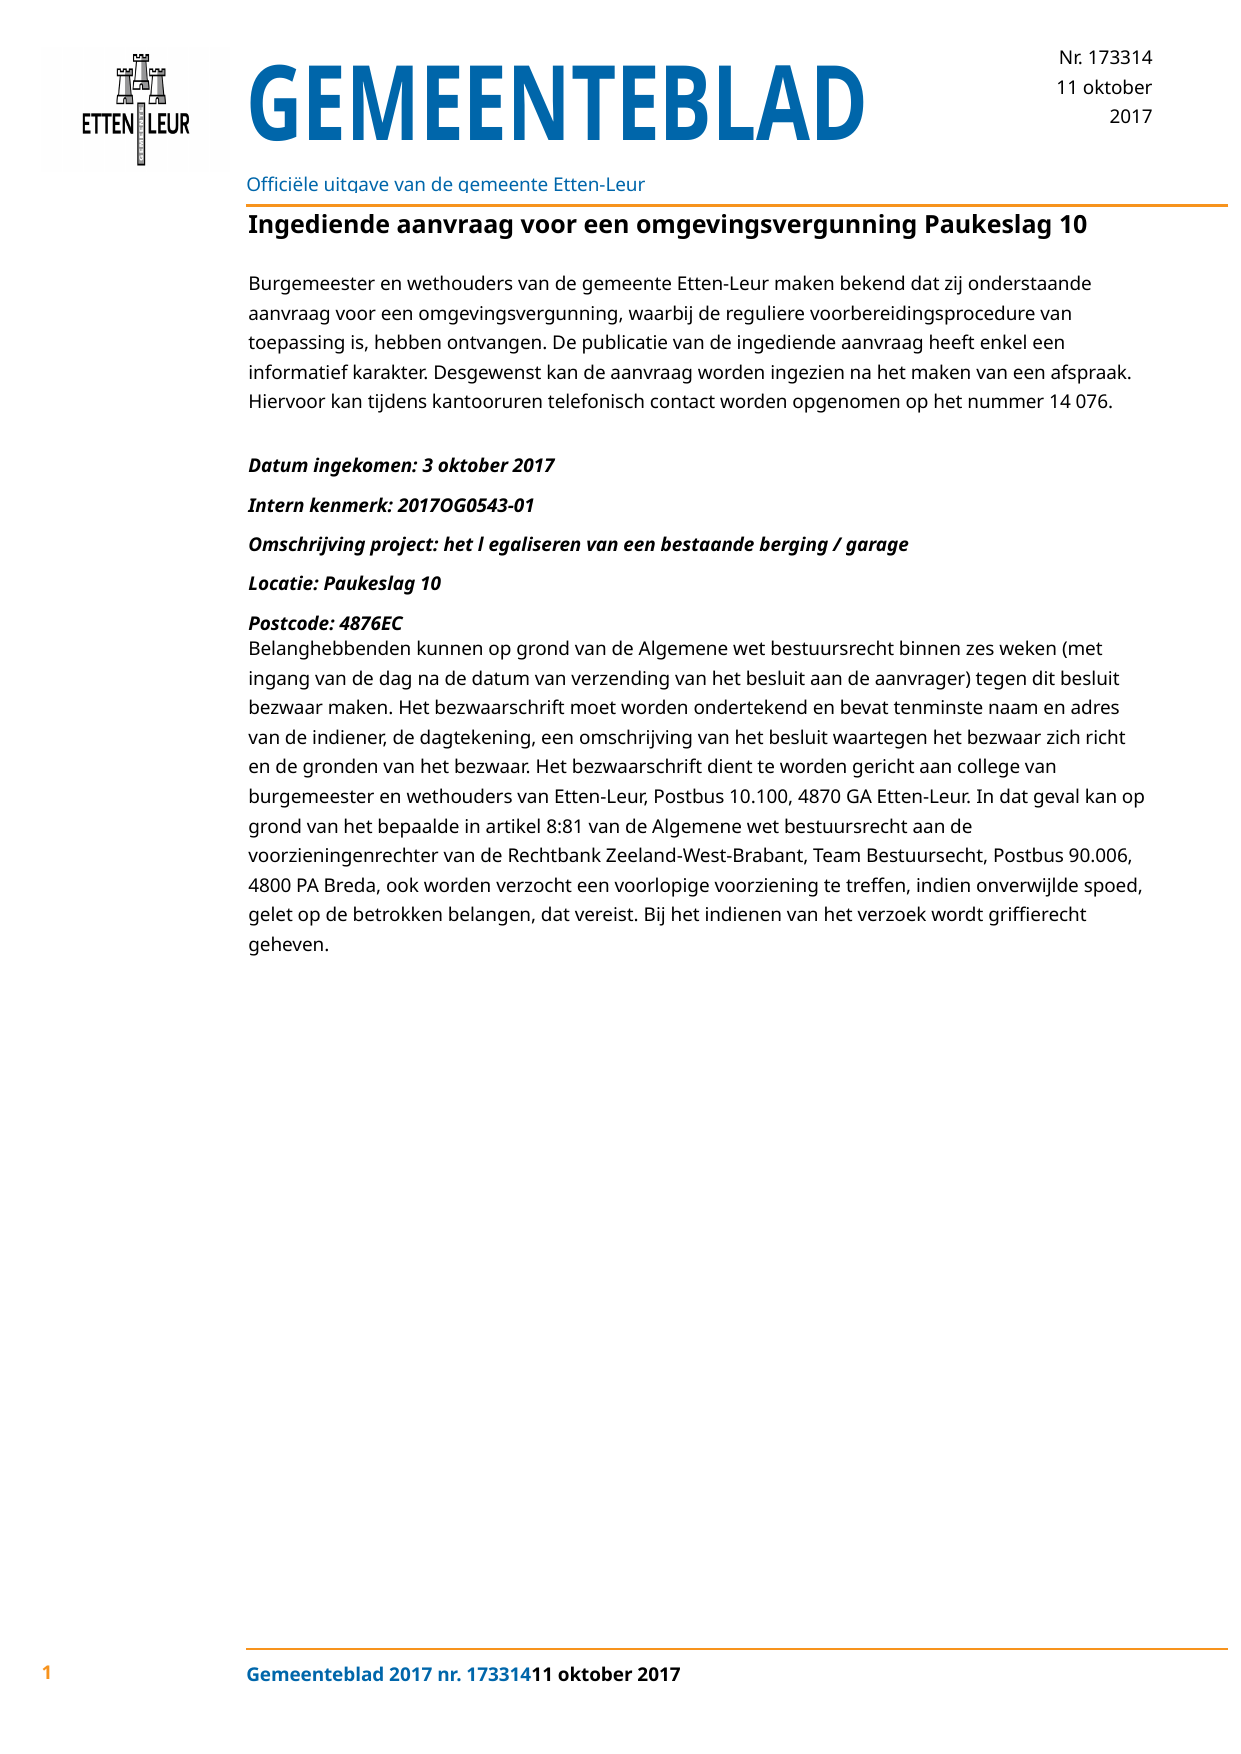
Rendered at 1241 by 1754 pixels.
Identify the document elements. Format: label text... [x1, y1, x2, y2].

text Belanghebbenden kunnen op grond van de Algemene wet bestuursrecht binnen zes weken (met ingang van de dag na de datum van verzending van het besluit aan de aanvrager) tegen dit besluit bezwaar maken. Het bezwaarschrift moet worden ondertekend en bevat tenminste naam en adres van de indiener, de dagtekening, een omschrijving van het besluit waartegen het bezwaar zich richt en de gronden van het bezwaar. Het bezwaarschrift dient te worden gericht aan college van burgemeester en wethouders van Etten-Leur, Postbus 10.100, 4870 GA Etten-Leur. In dat geval kan op grond van het bepaalde in artikel 8:81 van de Algemene wet bestuursrecht aan de voorzieningenrechter van de Rechtbank Zeeland-West-Brabant, Team Bestuursecht, Postbus 90.006, 4800 PA Breda, ook worden verzocht een voorlopige voorziening te treffen, indien onverwijlde spoed, gelet op de betrokken belangen, dat vereist. Bij het indienen van het verzoek wordt griffierecht geheven. [248, 635, 1152, 957]
text Datum ingekomen: 3 oktober 2017 [248, 453, 1152, 478]
text Burgemeester en wethouders van de gemeente Etten-Leur maken bekend dat zij onderstaande aanvraag voor een omgevingsvergunning, waarbij de reguliere voorbereidingsprocedure van toepassing is, hebben ontvangen. De publicatie van de ingediende aanvraag heeft enkel een informatief karakter. Desgewenst kan de aanvraag worden ingezien na het maken van een afspraak. Hiervoor kan tijdens kantooruren telefonisch contact worden opgenomen op het nummer 14 076. [248, 270, 1152, 414]
text Locatie: Paukeslag 10 [248, 570, 1152, 596]
text Ingediende aanvraag voor een omgevingsvergunning Paukeslag 10 [248, 207, 1152, 241]
text Intern kenmerk: 2017OG0543-01 [248, 492, 1152, 518]
text Postcode: 4876EC [248, 610, 1152, 635]
text Omschrijving project: het l egaliseren van een bestaande berging / garage [248, 531, 1152, 557]
picture [41, 47, 231, 172]
